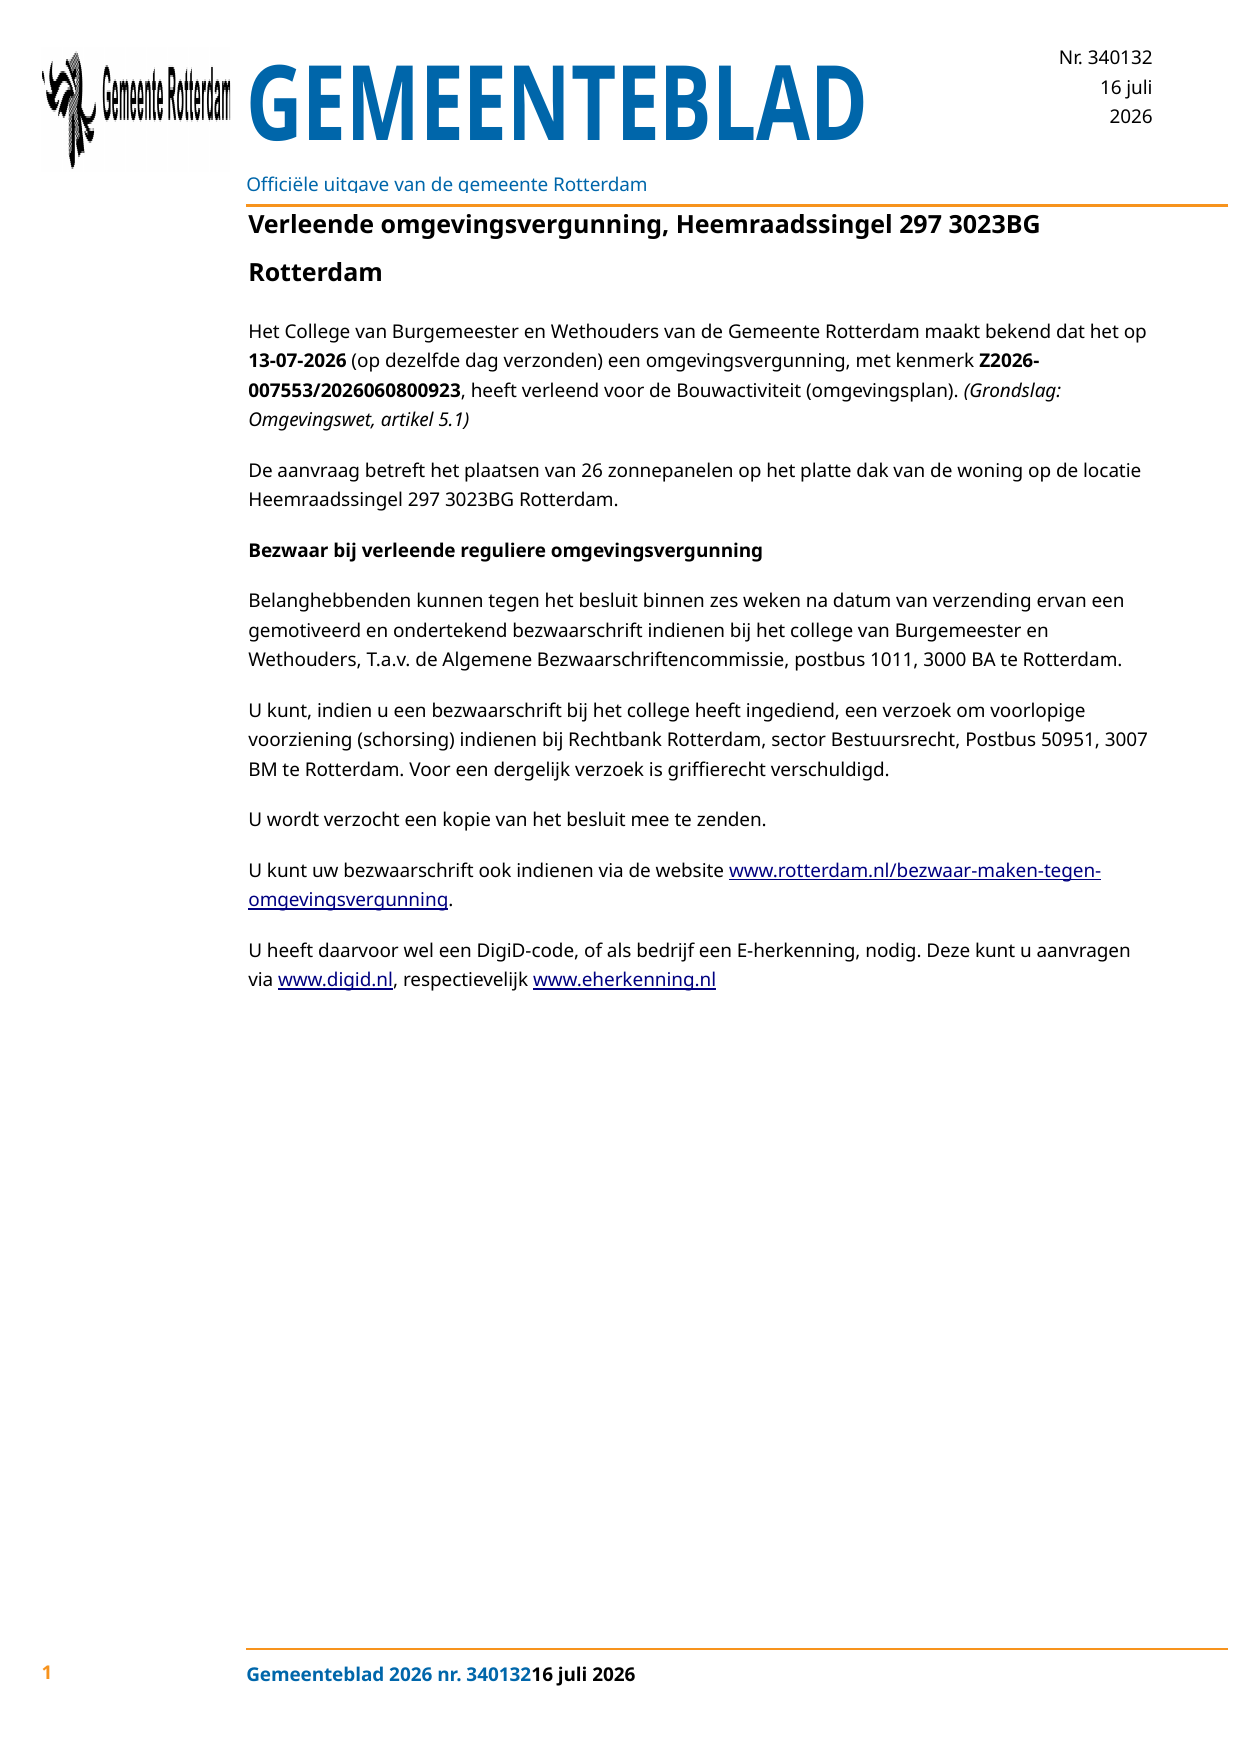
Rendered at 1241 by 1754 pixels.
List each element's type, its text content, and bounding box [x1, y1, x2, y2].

text Bezwaar bij verleende reguliere omgevingsvergunning [248, 537, 1152, 563]
text Het College van Burgemeester en Wethouders van de Gemeente Rotterdam maakt bekend dat het op 13-07-2026 (op dezelfde dag verzonden) een omgevingsvergunning, met kenmerk Z2026-007553/2026060800923, heeft verleend voor de Bouwactiviteit (omgevingsplan). (Grondslag: Omgevingswet, artikel 5.1) [248, 318, 1152, 432]
text Verleende omgevingsvergunning, Heemraadssingel 297 3023BG Rotterdam [248, 207, 1152, 288]
text U kunt, indien u een bezwaarschrift bij het college heeft ingediend, een verzoek om voorlopige voorziening (schorsing) indienen bij Rechtbank Rotterdam, sector Bestuursrecht, Postbus 50951, 3007 BM te Rotterdam. Voor een dergelijk verzoek is griffierecht verschuldigd. [248, 697, 1152, 782]
picture [41, 47, 231, 172]
text De aanvraag betreft het plaatsen van 26 zonnepanelen op het platte dak van de woning op de locatie Heemraadssingel 297 3023BG Rotterdam. [248, 457, 1152, 512]
text U kunt uw bezwaarschrift ook indienen via de website www.rotterdam.nl/bezwaar-maken-tegen-omgevingsvergunning. [248, 857, 1152, 912]
text U wordt verzocht een kopie van het besluit mee te zenden. [248, 807, 1152, 832]
text U heeft daarvoor wel een DigiD-code, of als bedrijf een E-herkenning, nodig. Deze kunt u aanvragen via www.digid.nl, respectievelijk www.eherkenning.nl [248, 937, 1152, 992]
text Belanghebbenden kunnen tegen het besluit binnen zes weken na datum van verzending ervan een gemotiveerd en ondertekend bezwaarschrift indienen bij het college van Burgemeester en Wethouders, T.a.v. de Algemene Bezwaarschriftencommissie, postbus 1011, 3000 BA te Rotterdam. [248, 587, 1152, 672]
